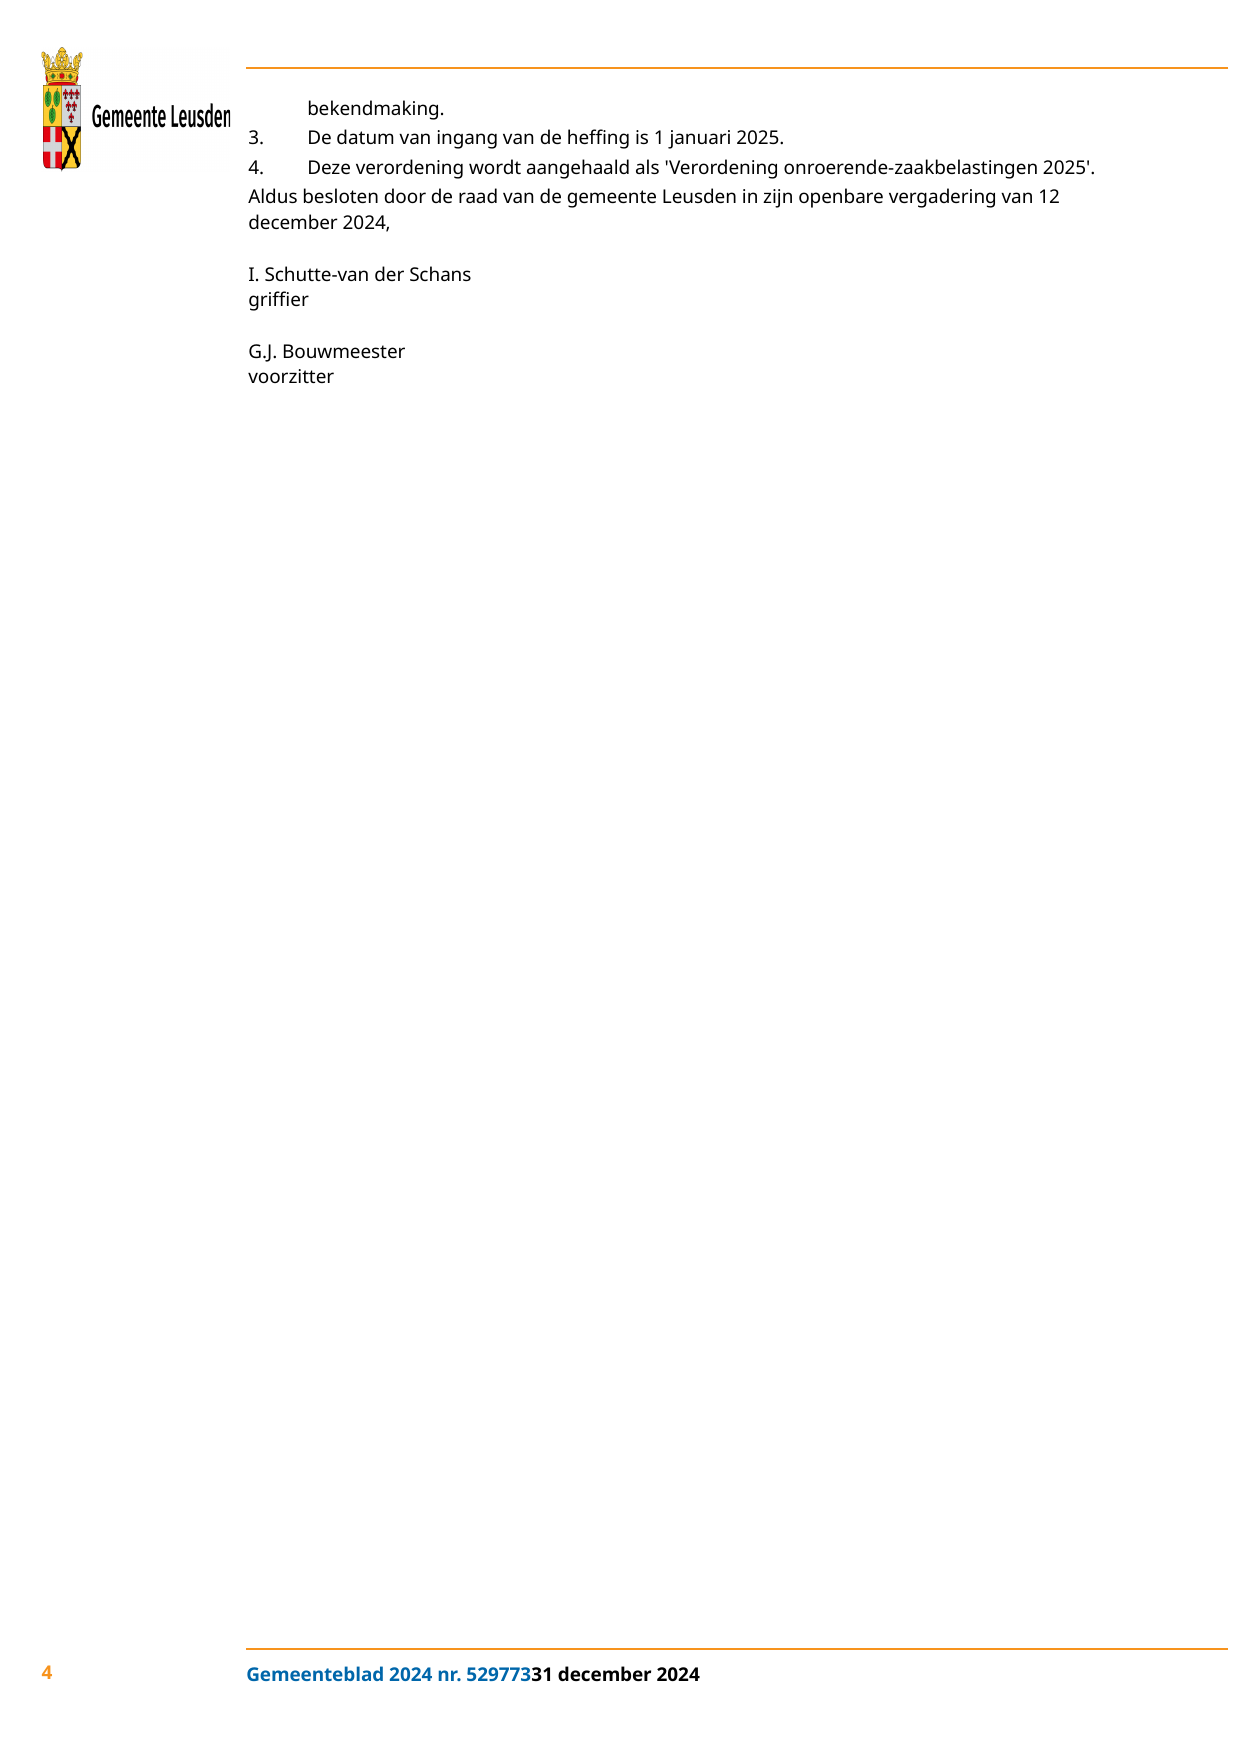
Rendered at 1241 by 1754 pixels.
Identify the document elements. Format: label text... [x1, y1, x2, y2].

text Aldus besloten door de raad van de gemeente Leusden in zijn openbare vergadering van 12 december 2024, [248, 183, 1152, 235]
picture [41, 47, 231, 172]
text G.J. Bouwmeester [248, 338, 1152, 364]
list De datum van ingang van de heffing is 1 januari 2025. [248, 124, 1152, 150]
list bekendmaking. [248, 95, 1152, 121]
list Deze verordening wordt aangehaald als 'Verordening onroerende-zaakbelastingen 2025'. [248, 154, 1152, 180]
text I. Schutte-van der Schans [248, 261, 1152, 286]
text griffier [248, 286, 1152, 312]
text voorzitter [248, 364, 1152, 389]
